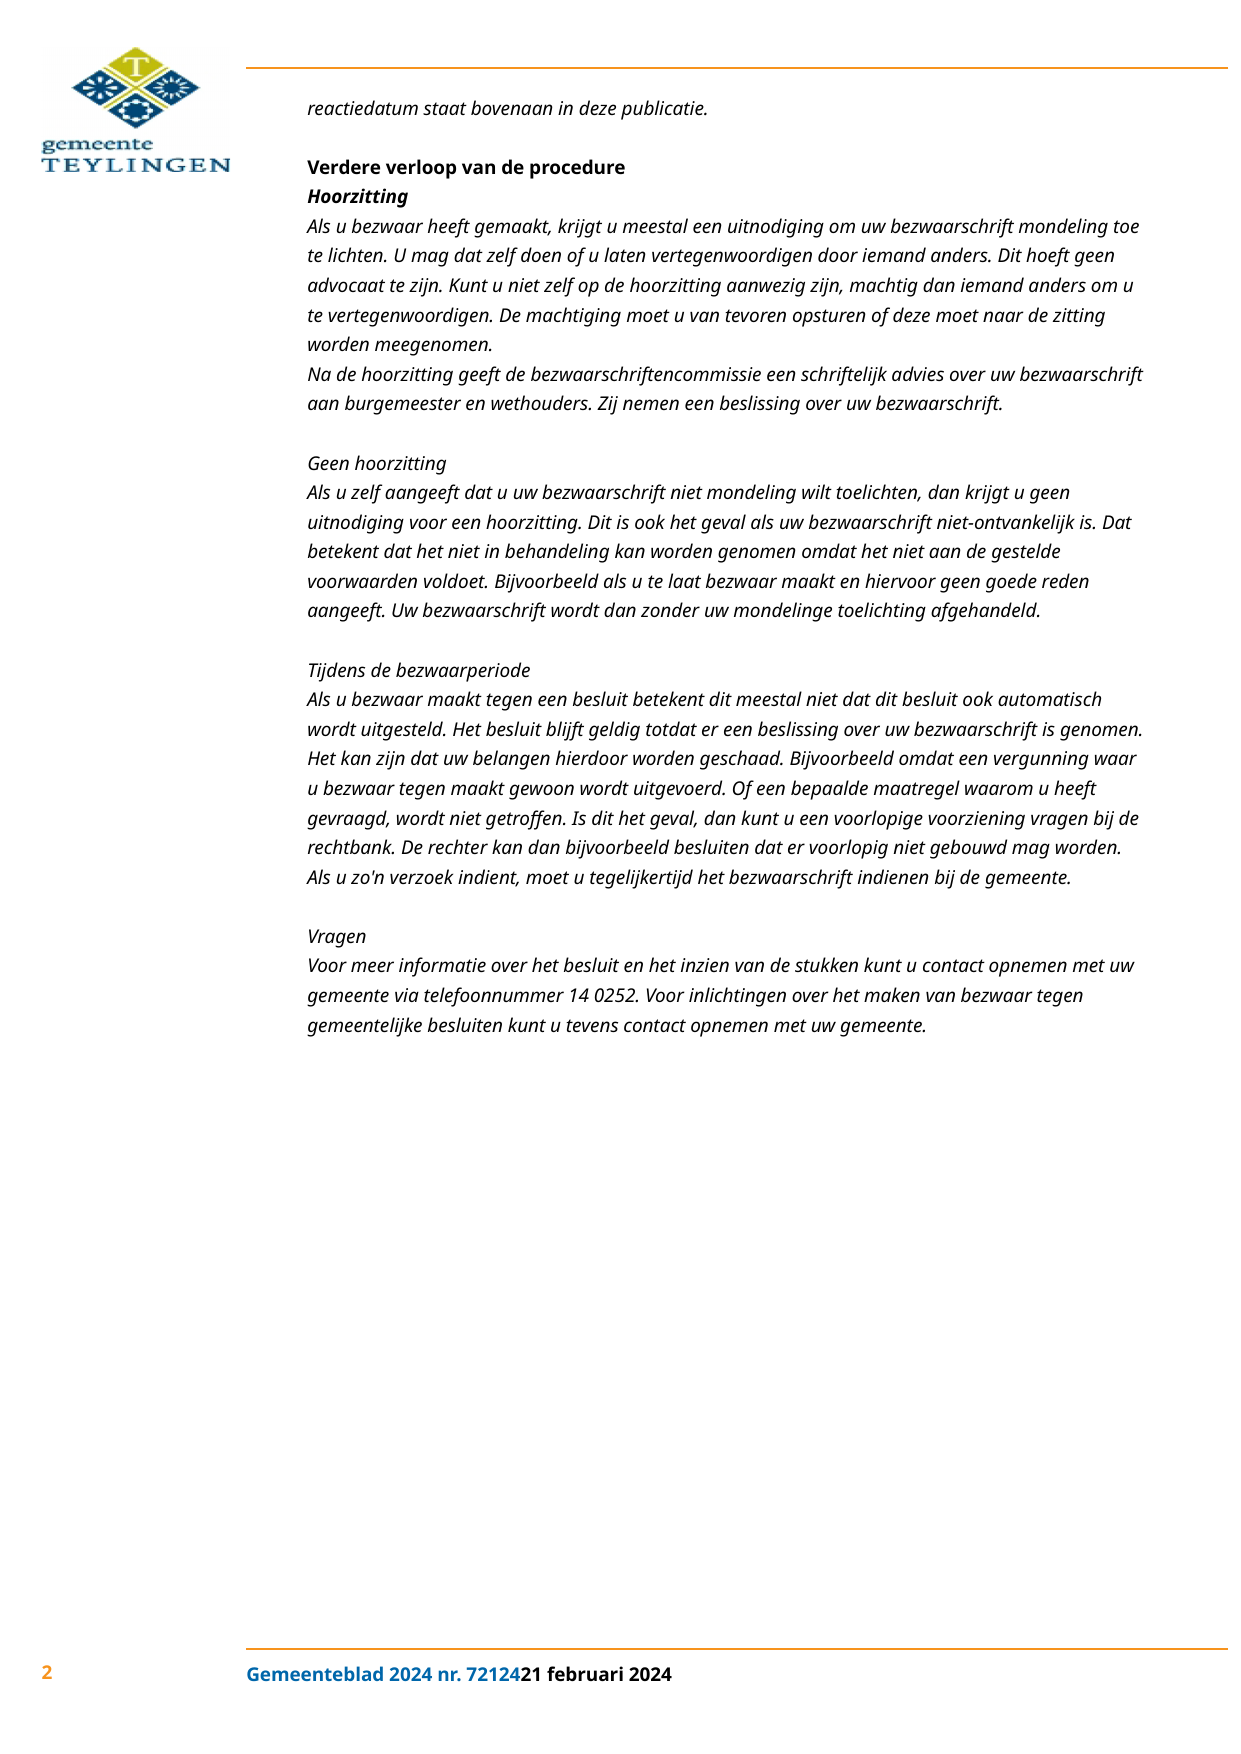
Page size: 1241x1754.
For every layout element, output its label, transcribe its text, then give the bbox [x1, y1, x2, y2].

list Als u bezwaar maakt tegen een besluit betekent dit meestal niet dat dit besluit ook automatisch wordt uitgesteld. Het besluit blijft geldig totdat er een beslissing over uw bezwaarschrift is genomen. Het kan zijn dat uw belangen hierdoor worden geschaad. Bijvoorbeeld omdat een vergunning waar u bezwaar tegen maakt gewoon wordt uitgevoerd. Of een bepaalde maatregel waarom u heeft gevraagd, wordt niet getroffen. Is dit het geval, dan kunt u een voorlopige voorziening vragen bij de rechtbank. De rechter kan dan bijvoorbeeld besluiten dat er voorlopig niet gebouwd mag worden. Als u zo'n verzoek indient, moet u tegelijkertijd het bezwaarschrift indienen bij de gemeente. [248, 686, 1152, 890]
picture [41, 47, 231, 172]
list reactiedatum staat bovenaan in deze publicatie. [248, 95, 1152, 121]
list Als u zelf aangeeft dat u uw bezwaarschrift niet mondeling wilt toelichten, dan krijgt u geen uitnodiging voor een hoorzitting. Dit is ook het geval als uw bezwaarschrift niet-ontvankelijk is. Dat betekent dat het niet in behandeling kan worden genomen omdat het niet aan de gestelde voorwaarden voldoet. Bijvoorbeeld als u te laat bezwaar maakt en hiervoor geen goede reden aangeeft. Uw bezwaarschrift wordt dan zonder uw mondelinge toelichting afgehandeld. [248, 479, 1152, 623]
list Hoorzitting [248, 183, 1152, 209]
list Als u bezwaar heeft gemaakt, krijgt u meestal een uitnodiging om uw bezwaarschrift mondeling toe te lichten. U mag dat zelf doen of u laten vertegenwoordigen door iemand anders. Dit hoeft geen advocaat te zijn. Kunt u niet zelf op de hoorzitting aanwezig zijn, machtig dan iemand anders om u te vertegenwoordigen. De machtiging moet u van tevoren opsturen of deze moet naar de zitting worden meegenomen. [248, 213, 1152, 357]
list Voor meer informatie over het besluit en het inzien van de stukken kunt u contact opnemen met uw gemeente via telefoonnummer 14 0252. Voor inlichtingen over het maken van bezwaar tegen gemeentelijke besluiten kunt u tevens contact opnemen met uw gemeente. [248, 953, 1152, 1038]
list Na de hoorzitting geeft de bezwaarschriftencommissie een schriftelijk advies over uw bezwaarschrift aan burgemeester en wethouders. Zij nemen een beslissing over uw bezwaarschrift. [248, 361, 1152, 416]
list Tijdens de bezwaarperiode [248, 657, 1152, 683]
list Verdere verloop van de procedure [248, 154, 1152, 180]
list Geen hoorzitting [248, 450, 1152, 476]
list Vragen [248, 923, 1152, 949]
